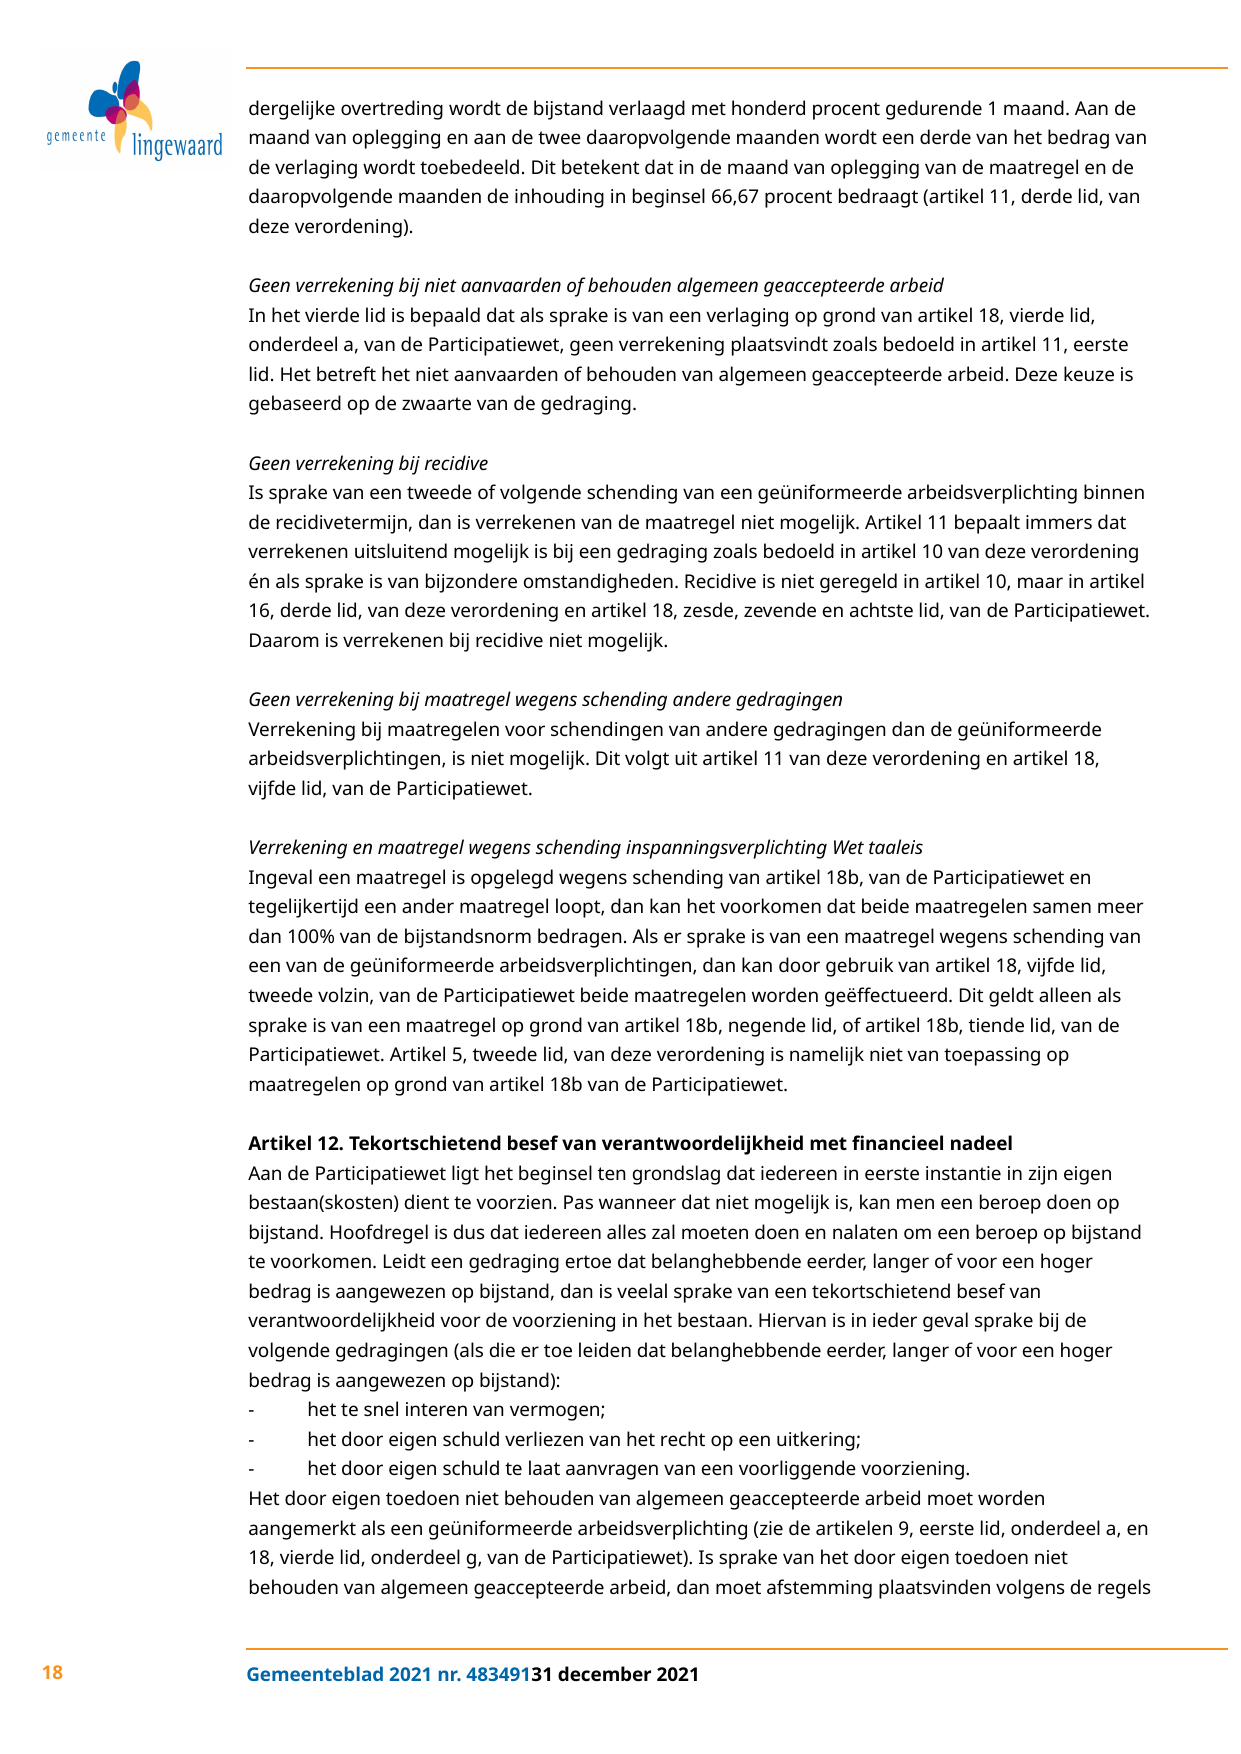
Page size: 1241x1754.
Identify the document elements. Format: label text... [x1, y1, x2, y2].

text Verrekening en maatregel wegens schending inspanningsverplichting Wet taaleis [248, 834, 1152, 860]
list het door eigen schuld te laat aanvragen van een voorliggende voorziening. [248, 1456, 1152, 1481]
list het door eigen schuld verliezen van het recht op een uitkering; [248, 1426, 1152, 1452]
text Geen verrekening bij niet aanvaarden of behouden algemeen geaccepteerde arbeid [248, 272, 1152, 298]
text Is sprake van een tweede of volgende schending van een geüniformeerde arbeidsverplichting binnen de recidivetermijn, dan is verrekenen van de maatregel niet mogelijk. Artikel 11 bepaalt immers dat verrekenen uitsluitend mogelijk is bij een gedraging zoals bedoeld in artikel 10 van deze verordening én als sprake is van bijzondere omstandigheden. Recidive is niet geregeld in artikel 10, maar in artikel 16, derde lid, van deze verordening en artikel 18, zesde, zevende en achtste lid, van de Participatiewet. Daarom is verrekenen bij recidive niet mogelijk. [248, 479, 1152, 653]
list het te snel interen van vermogen; [248, 1396, 1152, 1422]
text Verrekening bij maatregelen voor schendingen van andere gedragingen dan de geüniformeerde arbeidsverplichtingen, is niet mogelijk. Dit volgt uit artikel 11 van deze verordening en artikel 18, vijfde lid, van de Participatiewet. [248, 716, 1152, 801]
text In het vierde lid is bepaald dat als sprake is van een verlaging op grond van artikel 18, vierde lid, onderdeel a, van de Participatiewet, geen verrekening plaatsvindt zoals bedoeld in artikel 11, eerste lid. Het betreft het niet aanvaarden of behouden van algemeen geaccepteerde arbeid. Deze keuze is gebaseerd op de zwaarte van de gedraging. [248, 302, 1152, 416]
text Artikel 12. Tekortschietend besef van verantwoordelijkheid met financieel nadeel [248, 1130, 1152, 1156]
picture [41, 47, 231, 172]
text Geen verrekening bij maatregel wegens schending andere gedragingen [248, 686, 1152, 712]
text dergelijke overtreding wordt de bijstand verlaagd met honderd procent gedurende 1 maand. Aan de maand van oplegging en aan de twee daaropvolgende maanden wordt een derde van het bedrag van de verlaging wordt toebedeeld. Dit betekent dat in de maand van oplegging van de maatregel en de daaropvolgende maanden de inhouding in beginsel 66,67 procent bedraagt (artikel 11, derde lid, van deze verordening). [248, 95, 1152, 239]
text Ingeval een maatregel is opgelegd wegens schending van artikel 18b, van de Participatiewet en tegelijkertijd een ander maatregel loopt, dan kan het voorkomen dat beide maatregelen samen meer dan 100% van de bijstandsnorm bedragen. Als er sprake is van een maatregel wegens schending van een van de geüniformeerde arbeidsverplichtingen, dan kan door gebruik van artikel 18, vijfde lid, tweede volzin, van de Participatiewet beide maatregelen worden geëffectueerd. Dit geldt alleen als sprake is van een maatregel op grond van artikel 18b, negende lid, of artikel 18b, tiende lid, van de Participatiewet. Artikel 5, tweede lid, van deze verordening is namelijk niet van toepassing op maatregelen op grond van artikel 18b van de Participatiewet. [248, 864, 1152, 1097]
text Aan de Participatiewet ligt het beginsel ten grondslag dat iedereen in eerste instantie in zijn eigen bestaan(skosten) dient te voorzien. Pas wanneer dat niet mogelijk is, kan men een beroep doen op bijstand. Hoofdregel is dus dat iedereen alles zal moeten doen en nalaten om een beroep op bijstand te voorkomen. Leidt een gedraging ertoe dat belanghebbende eerder, langer of voor een hoger bedrag is aangewezen op bijstand, dan is veelal sprake van een tekortschietend besef van verantwoordelijkheid voor de voorziening in het bestaan. Hiervan is in ieder geval sprake bij de volgende gedragingen (als die er toe leiden dat belanghebbende eerder, langer of voor een hoger bedrag is aangewezen op bijstand): [248, 1160, 1152, 1393]
text Geen verrekening bij recidive [248, 450, 1152, 476]
text Het door eigen toedoen niet behouden van algemeen geaccepteerde arbeid moet worden aangemerkt als een geüniformeerde arbeidsverplichting (zie de artikelen 9, eerste lid, onderdeel a, en 18, vierde lid, onderdeel g, van de Participatiewet). Is sprake van het door eigen toedoen niet behouden van algemeen geaccepteerde arbeid, dan moet afstemming plaatsvinden volgens de regels [248, 1485, 1152, 1600]
